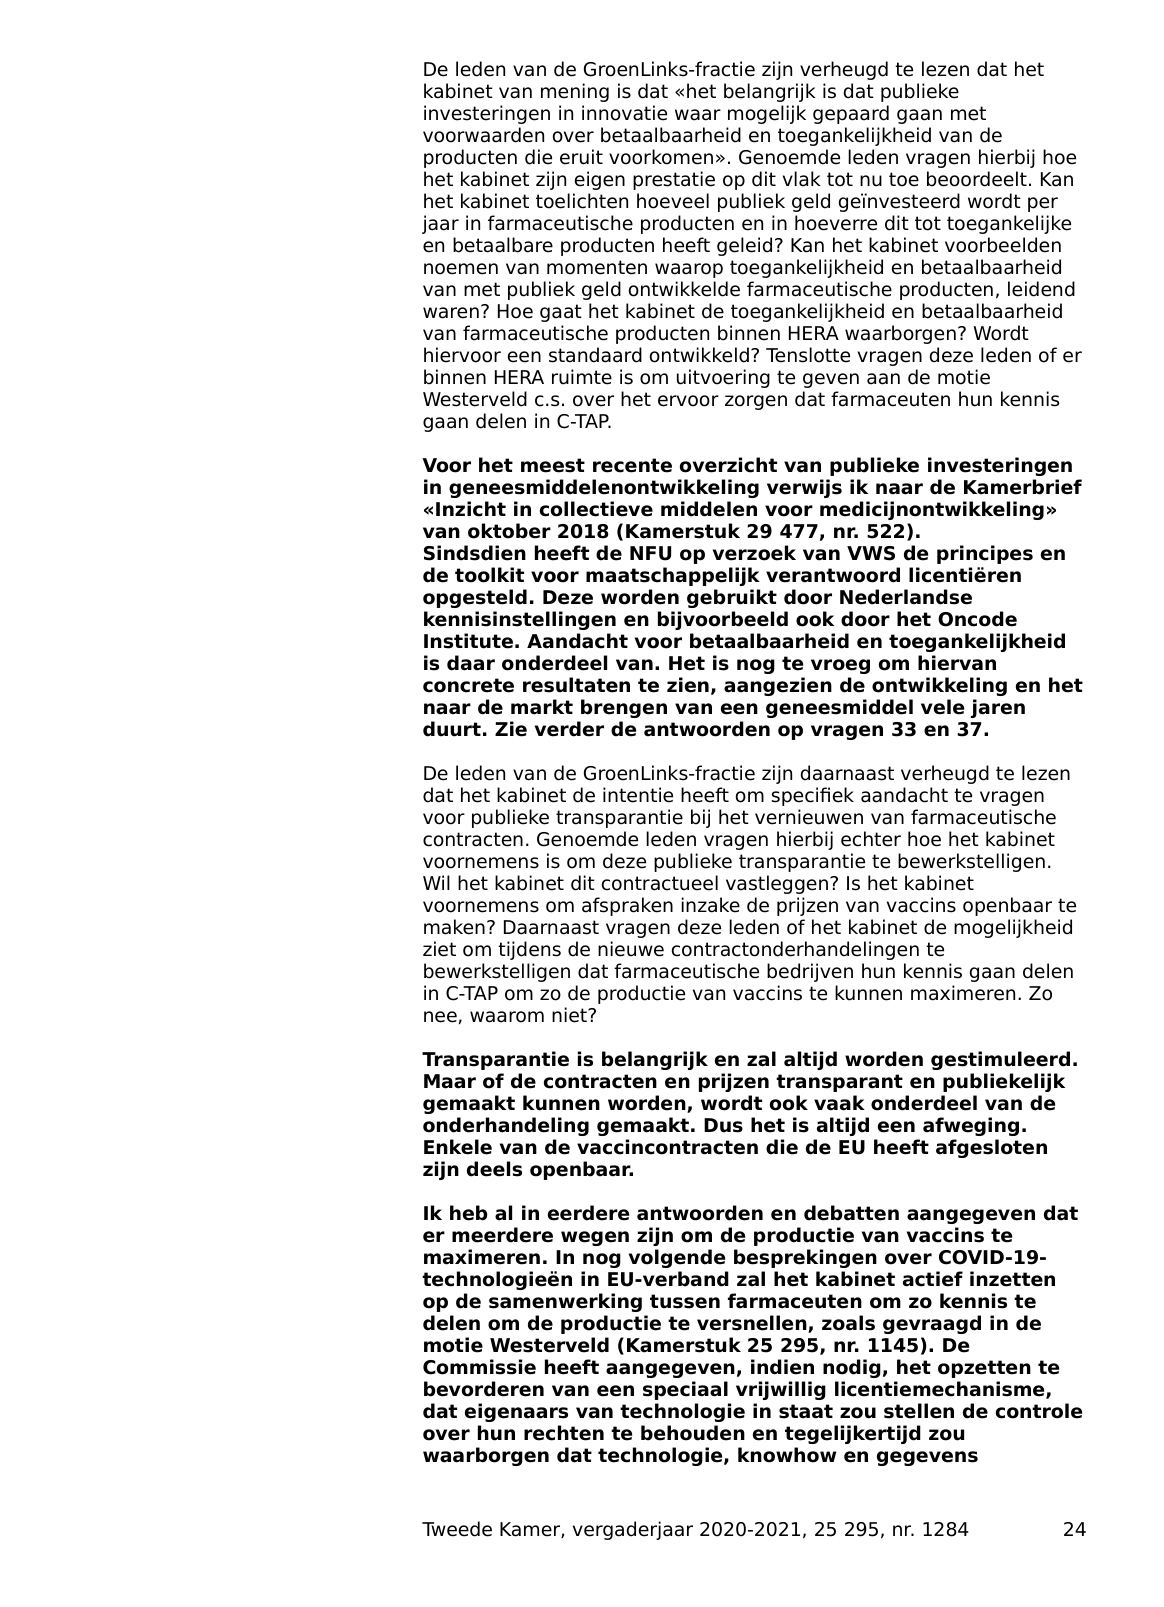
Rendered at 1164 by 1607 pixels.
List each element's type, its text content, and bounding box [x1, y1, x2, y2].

text Ik heb al in eerdere antwoorden en debatten aangegeven dat er meerdere wegen zijn om de productie van vaccins te maximeren. In nog volgende besprekingen over COVID-19-technologieën in EU-verband zal het kabinet actief inzetten op de samenwerking tussen farmaceuten om zo kennis te delen om de productie te versnellen, zoals gevraagd in de motie Westerveld (Kamerstuk 25 295, nr. 1145). De Commissie heeft aangegeven, indien nodig, het opzetten te bevorderen van een speciaal vrijwillig licentiemechanisme, dat eigenaars van technologie in staat zou stellen de controle over hun rechten te behouden en tegelijkertijd zou waarborgen dat technologie, knowhow en gegevens [422, 1203, 1087, 1467]
text De leden van de GroenLinks-fractie zijn daarnaast verheugd te lezen dat het kabinet de intentie heeft om specifiek aandacht te vragen voor publieke transparantie bij het vernieuwen van farmaceutische contracten. Genoemde leden vragen hierbij echter hoe het kabinet voornemens is om deze publieke transparantie te bewerkstelligen. Wil het kabinet dit contractueel vastleggen? Is het kabinet voornemens om afspraken inzake de prijzen van vaccins openbaar te maken? Daarnaast vragen deze leden of het kabinet de mogelijkheid ziet om tijdens de nieuwe contractonderhandelingen te bewerkstelligen dat farmaceutische bedrijven hun kennis gaan delen in C-TAP om zo de productie van vaccins te kunnen maximeren. Zo nee, waarom niet? [422, 763, 1087, 1027]
text Voor het meest recente overzicht van publieke investeringen in geneesmiddelenontwikkeling verwijs ik naar de Kamerbrief «Inzicht in collectieve middelen voor medicijnontwikkeling» van oktober 2018 (Kamerstuk 29 477, nr. 522). [422, 455, 1087, 543]
text De leden van de GroenLinks-fractie zijn verheugd te lezen dat het kabinet van mening is dat «het belangrijk is dat publieke investeringen in innovatie waar mogelijk gepaard gaan met voorwaarden over betaalbaarheid en toegankelijkheid van de producten die eruit voorkomen». Genoemde leden vragen hierbij hoe het kabinet zijn eigen prestatie op dit vlak tot nu toe beoordeelt. Kan het kabinet toelichten hoeveel publiek geld geïnvesteerd wordt per jaar in farmaceutische producten en in hoeverre dit tot toegankelijke en betaalbare producten heeft geleid? Kan het kabinet voorbeelden noemen van momenten waarop toegankelijkheid en betaalbaarheid van met publiek geld ontwikkelde farmaceutische producten, leidend waren? Hoe gaat het kabinet de toegankelijkheid en betaalbaarheid van farmaceutische producten binnen HERA waarborgen? Wordt hiervoor een standaard ontwikkeld? Tenslotte vragen deze leden of er binnen HERA ruimte is om uitvoering te geven aan de motie Westerveld c.s. over het ervoor zorgen dat farmaceuten hun kennis gaan delen in C-TAP. [422, 59, 1087, 433]
text Transparantie is belangrijk en zal altijd worden gestimuleerd. Maar of de contracten en prijzen transparant en publiekelijk gemaakt kunnen worden, wordt ook vaak onderdeel van de onderhandeling gemaakt. Dus het is altijd een afweging. Enkele van de vaccincontracten die de EU heeft afgesloten zijn deels openbaar. [422, 1049, 1087, 1181]
text Sindsdien heeft de NFU op verzoek van VWS de principes en de toolkit voor maatschappelijk verantwoord licentiëren opgesteld. Deze worden gebruikt door Nederlandse kennisinstellingen en bijvoorbeeld ook door het Oncode Institute. Aandacht voor betaalbaarheid en toegankelijkheid is daar onderdeel van. Het is nog te vroeg om hiervan concrete resultaten te zien, aangezien de ontwikkeling en het naar de markt brengen van een geneesmiddel vele jaren duurt. Zie verder de antwoorden op vragen 33 en 37. [422, 543, 1087, 741]
